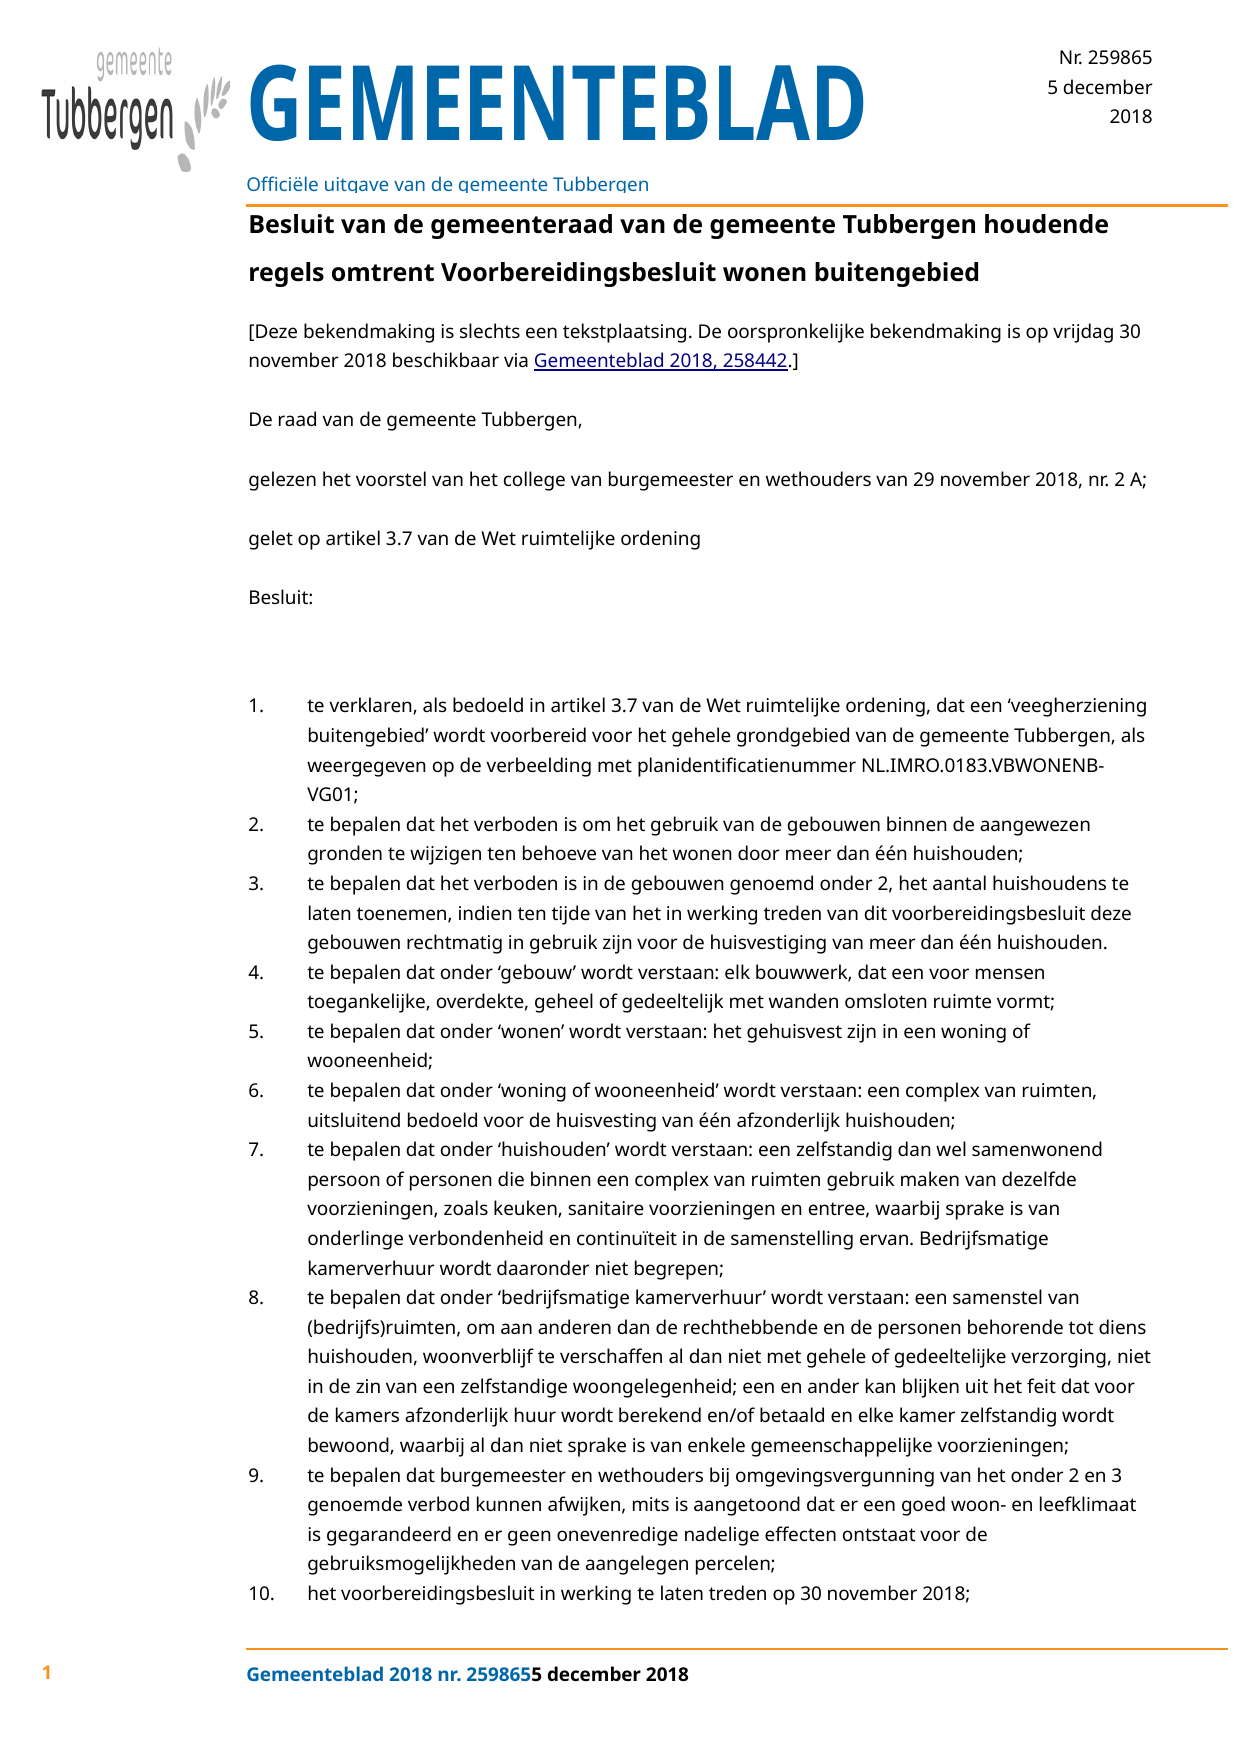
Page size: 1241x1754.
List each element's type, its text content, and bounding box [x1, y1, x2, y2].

list te bepalen dat onder ‘wonen’ wordt verstaan: het gehuisvest zijn in een woning of wooneenheid; [248, 1018, 1152, 1073]
list te bepalen dat onder ‘gebouw’ wordt verstaan: elk bouwwerk, dat een voor mensen toegankelijke, overdekte, geheel of gedeeltelijk met wanden omsloten ruimte vormt; [248, 959, 1152, 1014]
list te bepalen dat onder ‘bedrijfsmatige kamerverhuur’ wordt verstaan: een samenstel van (bedrijfs)ruimten, om aan anderen dan de rechthebbende en de personen behorende tot diens huishouden, woonverblijf te verschaffen al dan niet met gehele of gedeeltelijke verzorging, niet in de zin van een zelfstandige woongelegenheid; een en ander kan blijken uit het feit dat voor de kamers afzonderlijk huur wordt berekend en/of betaald en elke kamer zelfstandig wordt bewoond, waarbij al dan niet sprake is van enkele gemeenschappelijke voorzieningen; [248, 1284, 1152, 1458]
list te bepalen dat onder ‘woning of wooneenheid’ wordt verstaan: een complex van ruimten, uitsluitend bedoeld voor de huisvesting van één afzonderlijk huishouden; [248, 1077, 1152, 1132]
list te bepalen dat burgemeester en wethouders bij omgevingsvergunning van het onder 2 en 3 genoemde verbod kunnen afwijken, mits is aangetoond dat er een goed woon- en leefklimaat is gegarandeerd en er geen onevenredige nadelige effecten ontstaat voor de gebruiksmogelijkheden van de aangelegen percelen; [248, 1462, 1152, 1576]
text Besluit: [248, 584, 1152, 610]
text [Deze bekendmaking is slechts een tekstplaatsing. De oorspronkelijke bekendmaking is op vrijdag 30 november 2018 beschikbaar via Gemeenteblad 2018, 258442.] [248, 318, 1152, 373]
list te bepalen dat onder ‘huishouden’ wordt verstaan: een zelfstandig dan wel samenwonend persoon of personen die binnen een complex van ruimten gebruik maken van dezelfde voorzieningen, zoals keuken, sanitaire voorzieningen en entree, waarbij sprake is van onderlinge verbondenheid en continuïteit in de samenstelling ervan. Bedrijfsmatige kamerverhuur wordt daaronder niet begrepen; [248, 1136, 1152, 1280]
text gelezen het voorstel van het college van burgemeester en wethouders van 29 november 2018, nr. 2 A; [248, 466, 1152, 492]
list te verklaren, als bedoeld in artikel 3.7 van de Wet ruimtelijke ordening, dat een ‘veegherziening buitengebied’ wordt voorbereid voor het gehele grondgebied van de gemeente Tubbergen, als weergegeven op de verbeelding met planidentificatienummer NL.IMRO.0183.VBWONENB-VG01; [248, 693, 1152, 807]
list te bepalen dat het verboden is om het gebruik van de gebouwen binnen de aangewezen gronden te wijzigen ten behoeve van het wonen door meer dan één huishouden; [248, 811, 1152, 866]
list te bepalen dat het verboden is in de gebouwen genoemd onder 2, het aantal huishoudens te laten toenemen, indien ten tijde van het in werking treden van dit voorbereidingsbesluit deze gebouwen rechtmatig in gebruik zijn voor de huisvestiging van meer dan één huishouden. [248, 870, 1152, 955]
text De raad van de gemeente Tubbergen, [248, 407, 1152, 432]
picture [41, 47, 231, 172]
text gelet op artikel 3.7 van de Wet ruimtelijke ordening [248, 525, 1152, 551]
text Besluit van de gemeenteraad van de gemeente Tubbergen houdende regels omtrent Voorbereidingsbesluit wonen buitengebied [248, 207, 1152, 288]
list het voorbereidingsbesluit in werking te laten treden op 30 november 2018; [248, 1580, 1152, 1606]
